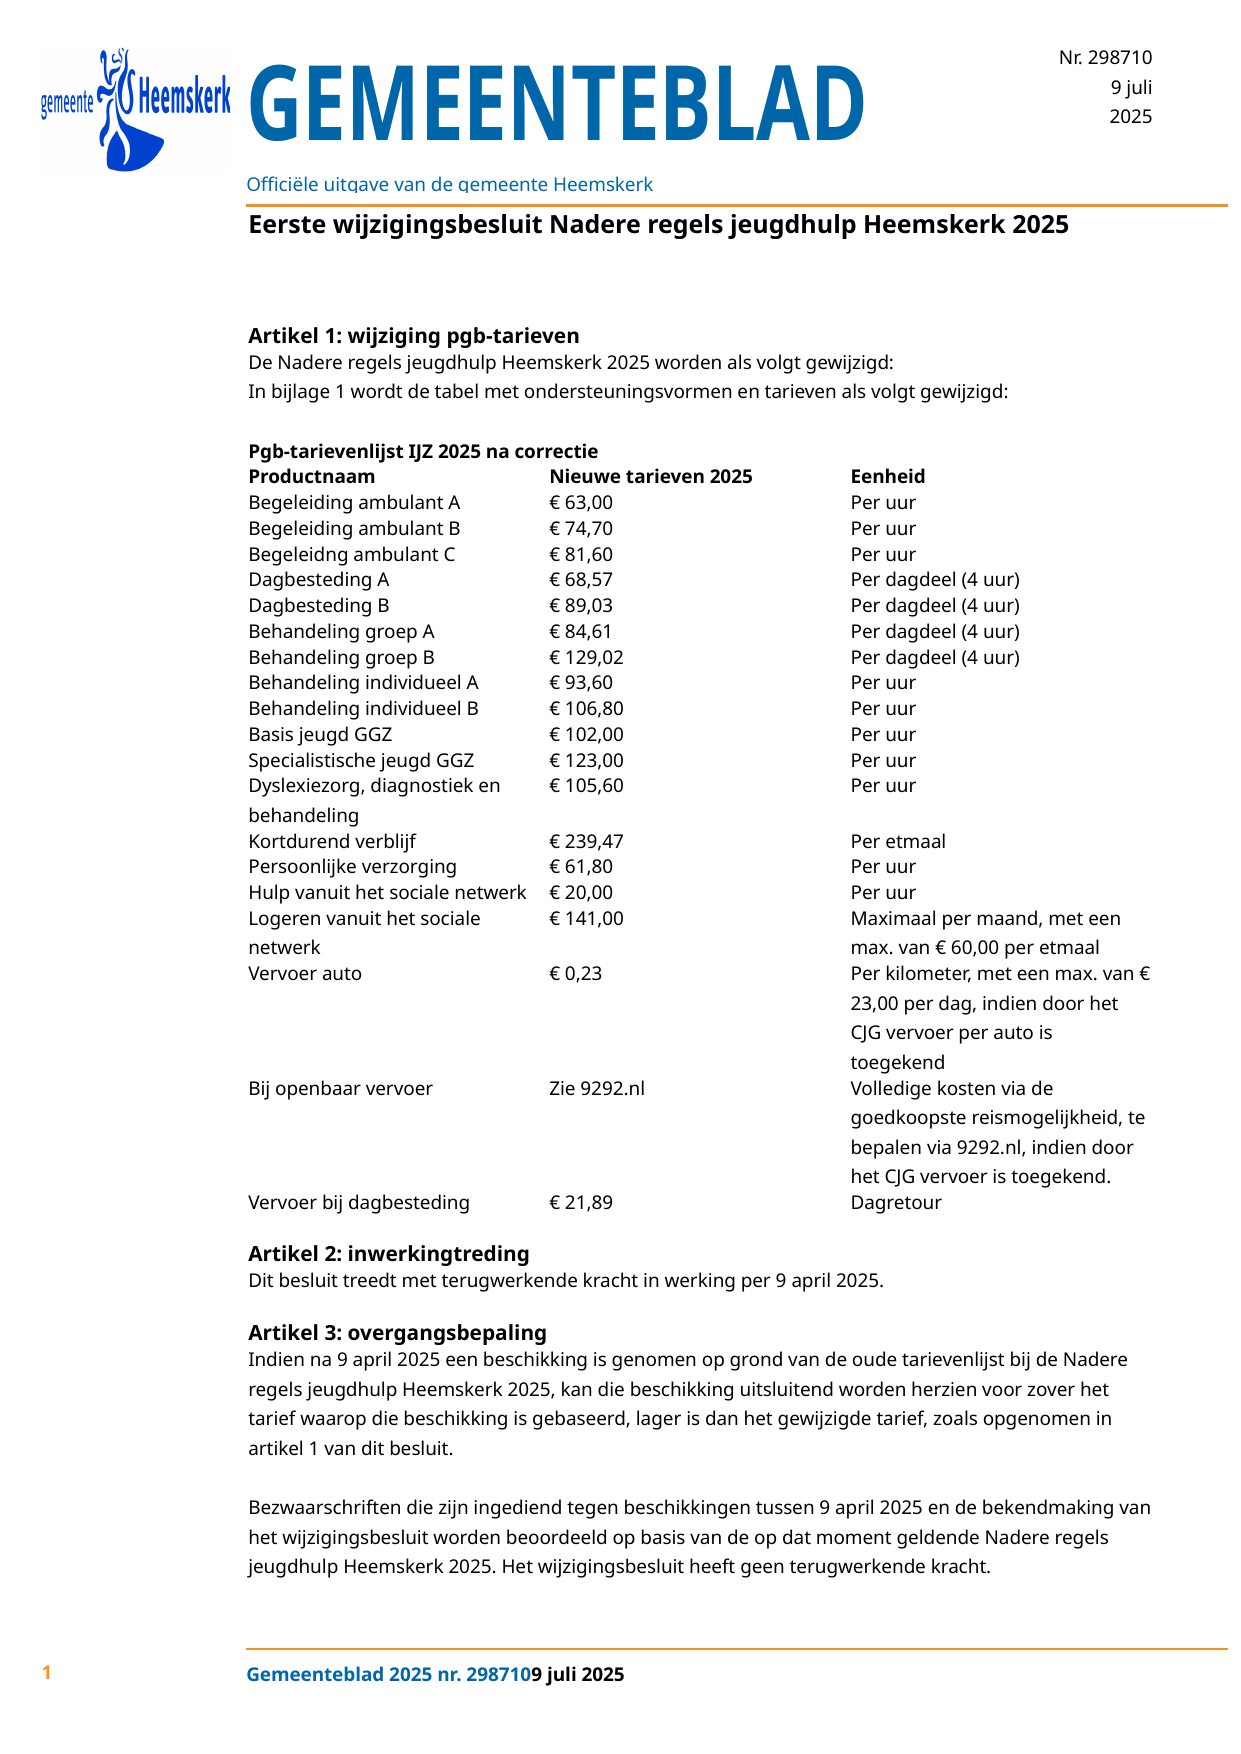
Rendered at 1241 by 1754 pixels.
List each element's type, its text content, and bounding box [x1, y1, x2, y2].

table_cell Per uur [850, 541, 1152, 567]
text Artikel 1: wijziging pgb-tarieven [248, 321, 1152, 349]
table_cell Productnaam [248, 464, 549, 489]
table_cell € 129,02 [549, 644, 850, 669]
table_cell Behandeling groep B [248, 644, 549, 669]
table_cell Per uur [850, 695, 1152, 721]
table_cell Per dagdeel (4 uur) [850, 593, 1152, 618]
table_cell Dagbesteding B [248, 593, 549, 618]
table_cell € 84,61 [549, 618, 850, 644]
table_cell Per uur [850, 747, 1152, 772]
text Dit besluit treedt met terugwerkende kracht in werking per 9 april 2025. [248, 1267, 1152, 1293]
table_cell Behandeling individueel A [248, 670, 549, 695]
table_cell € 93,60 [549, 670, 850, 695]
table_cell Basis jeugd GGZ [248, 721, 549, 747]
table_cell Eenheid [850, 464, 1152, 489]
table_cell Kortdurend verblijf [248, 828, 549, 853]
text Artikel 2: inwerkingtreding [248, 1239, 1152, 1267]
text Eerste wijzigingsbesluit Nadere regels jeugdhulp Heemskerk 2025 [248, 207, 1152, 241]
table_cell Maximaal per maand, met een max. van € 60,00 per etmaal [850, 905, 1152, 960]
table_cell € 89,03 [549, 593, 850, 618]
table_cell Dagbesteding A [248, 567, 549, 592]
table_cell Begeleiding ambulant A [248, 490, 549, 515]
table_header Pgb-tarievenlijst IJZ 2025 na correctie [248, 438, 1152, 464]
table_cell Dagretour [850, 1189, 1152, 1215]
table_cell € 0,23 [549, 960, 850, 1075]
table_cell Per dagdeel (4 uur) [850, 644, 1152, 669]
table_cell € 123,00 [549, 747, 850, 772]
table_cell Nieuwe tarieven 2025 [549, 464, 850, 489]
table_cell € 141,00 [549, 905, 850, 960]
text Artikel 3: overgangsbepaling [248, 1318, 1152, 1346]
table_cell Bij openbaar vervoer [248, 1075, 549, 1189]
table_cell Per dagdeel (4 uur) [850, 567, 1152, 592]
table_cell Per uur [850, 670, 1152, 695]
table_cell Zie 9292.nl [549, 1075, 850, 1189]
table_cell Per uur [850, 773, 1152, 828]
table_cell € 74,70 [549, 515, 850, 541]
table_cell € 81,60 [549, 541, 850, 567]
table_cell Dyslexiezorg, diagnostiek en behandeling [248, 773, 549, 828]
table_cell € 68,57 [549, 567, 850, 592]
table_cell Per dagdeel (4 uur) [850, 618, 1152, 644]
table_cell Per kilometer, met een max. van € 23,00 per dag, indien door het CJG vervoer per auto is toegekend [850, 960, 1152, 1075]
table_cell € 106,80 [549, 695, 850, 721]
table_cell Vervoer bij dagbesteding [248, 1189, 549, 1215]
table_cell Vervoer auto [248, 960, 549, 1075]
table_cell € 63,00 [549, 490, 850, 515]
table_cell Per uur [850, 879, 1152, 905]
table_cell Behandeling individueel B [248, 695, 549, 721]
table_cell Logeren vanuit het sociale netwerk [248, 905, 549, 960]
text De Nadere regels jeugdhulp Heemskerk 2025 worden als volgt gewijzigd: [248, 349, 1152, 375]
table_cell Per uur [850, 515, 1152, 541]
table_cell € 61,80 [549, 854, 850, 879]
text Bezwaarschriften die zijn ingediend tegen beschikkingen tussen 9 april 2025 en de bekendmaking van het wijzigingsbesluit worden beoordeeld op basis van de op dat moment geldende Nadere regels jeugdhulp Heemskerk 2025. Het wijzigingsbesluit heeft geen terugwerkende kracht. [248, 1494, 1152, 1579]
text Indien na 9 april 2025 een beschikking is genomen op grond van de oude tarievenlijst bij de Nadere regels jeugdhulp Heemskerk 2025, kan die beschikking uitsluitend worden herzien voor zover het tarief waarop die beschikking is gebaseerd, lager is dan het gewijzigde tarief, zoals opgenomen in artikel 1 van dit besluit. [248, 1346, 1152, 1461]
table_cell Begeleiding ambulant B [248, 515, 549, 541]
table_cell € 20,00 [549, 879, 850, 905]
table_cell Per etmaal [850, 828, 1152, 853]
text In bijlage 1 wordt de tabel met ondersteuningsvormen en tarieven als volgt gewijzigd: [248, 379, 1152, 404]
table_cell Volledige kosten via de goedkoopste reismogelijkheid, te bepalen via 9292.nl, indien door het CJG vervoer is toegekend. [850, 1075, 1152, 1189]
table_cell € 105,60 [549, 773, 850, 828]
table_cell € 21,89 [549, 1189, 850, 1215]
table_cell Per uur [850, 854, 1152, 879]
picture [41, 47, 231, 172]
table_cell € 102,00 [549, 721, 850, 747]
table_cell Hulp vanuit het sociale netwerk [248, 879, 549, 905]
table_cell Begeleidng ambulant C [248, 541, 549, 567]
table_cell Specialistische jeugd GGZ [248, 747, 549, 772]
table_cell Persoonlijke verzorging [248, 854, 549, 879]
table_cell Per uur [850, 490, 1152, 515]
table_cell € 239,47 [549, 828, 850, 853]
table_cell Behandeling groep A [248, 618, 549, 644]
table_cell Per uur [850, 721, 1152, 747]
